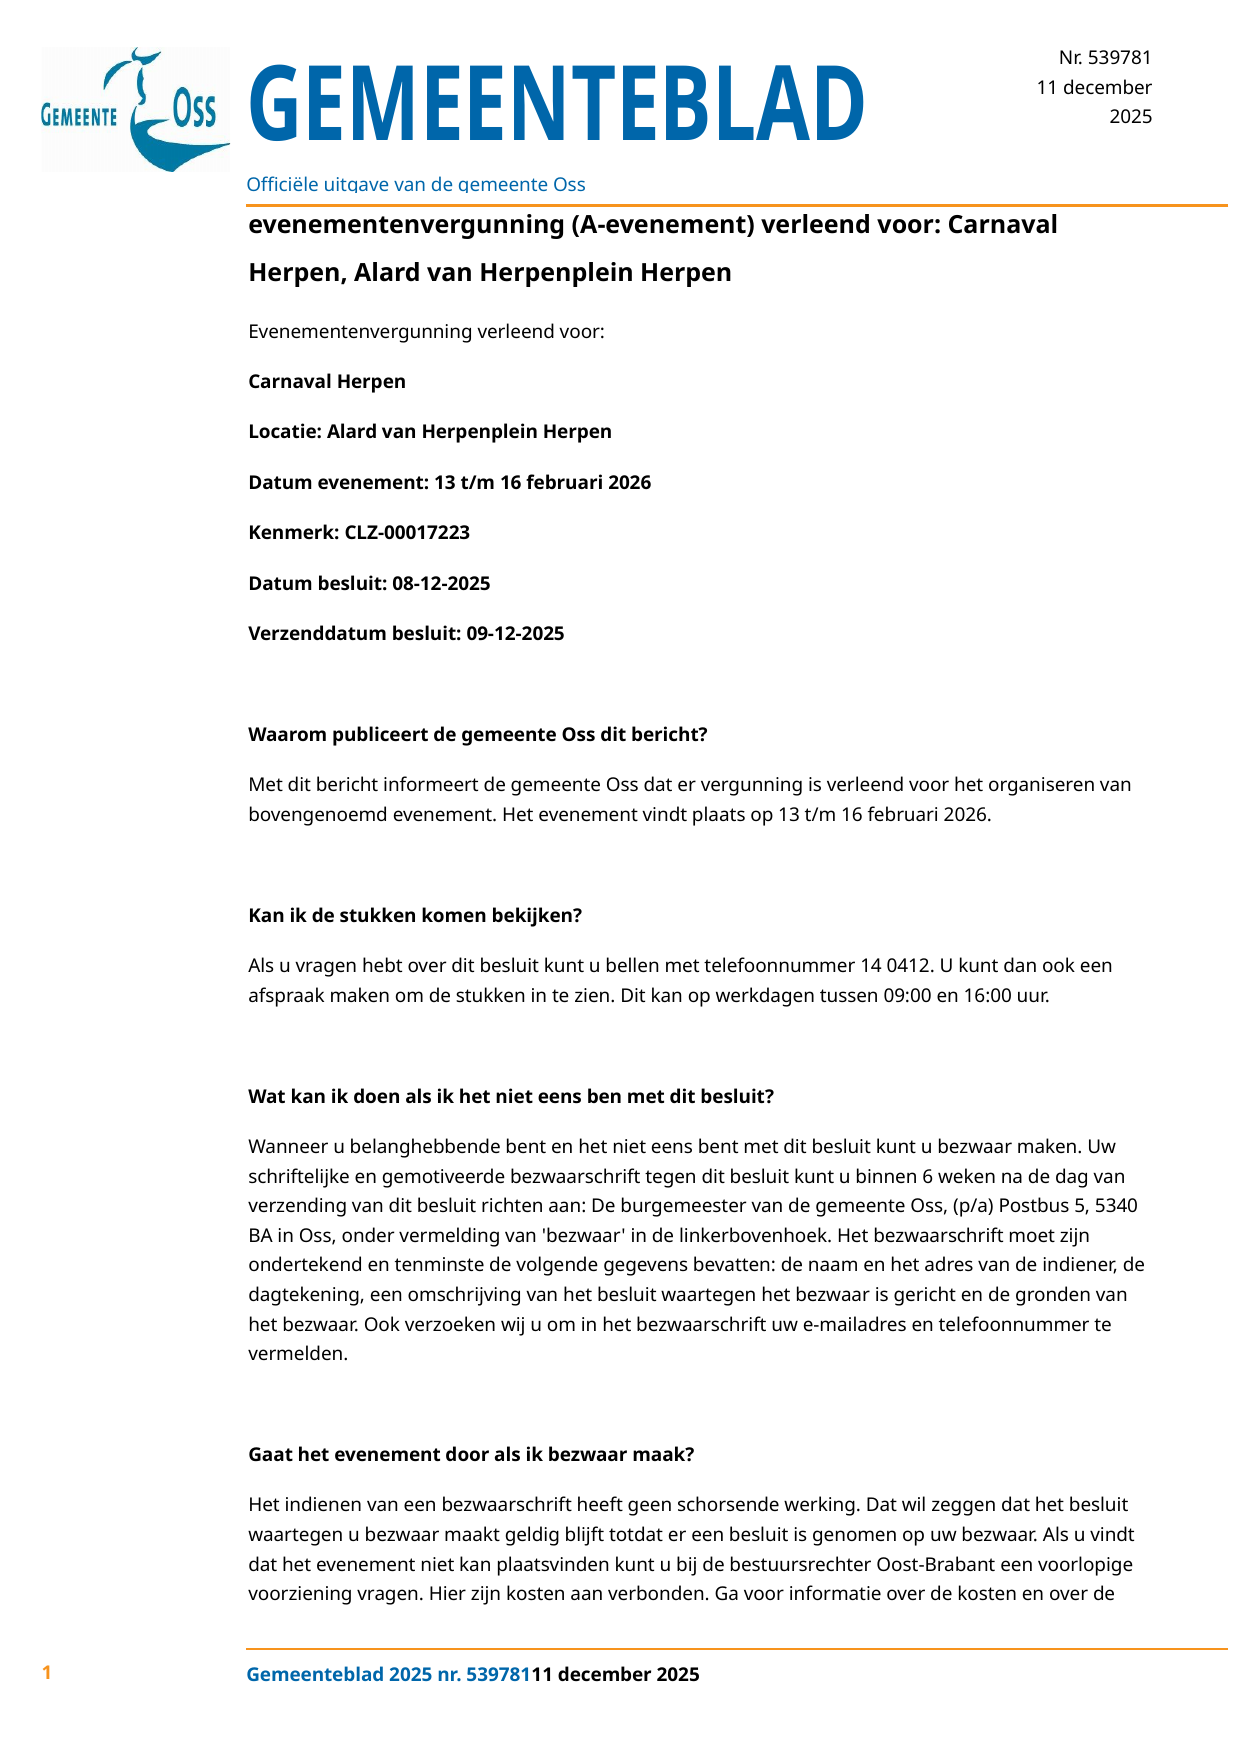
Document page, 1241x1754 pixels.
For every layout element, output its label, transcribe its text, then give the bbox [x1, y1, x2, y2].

text Verzenddatum besluit: 09-12-2025 [248, 620, 1152, 646]
text Datum besluit: 08-12-2025 [248, 570, 1152, 596]
text Kan ik de stukken komen bekijken? [248, 902, 1152, 928]
text Wanneer u belanghebbende bent en het niet eens bent met dit besluit kunt u bezwaar maken. Uw schriftelijke en gemotiveerde bezwaarschrift tegen dit besluit kunt u binnen 6 weken na de dag van verzending van dit besluit richten aan: De burgemeester van de gemeente Oss, (p/a) Postbus 5, 5340 BA in Oss, onder vermelding van 'bezwaar' in de linkerbovenhoek. Het bezwaarschrift moet zijn ondertekend en tenminste de volgende gegevens bevatten: de naam en het adres van de indiener, de dagtekening, een omschrijving van het besluit waartegen het bezwaar is gericht en de gronden van het bezwaar. Ook verzoeken wij u om in het bezwaarschrift uw e-mailadres en telefoonnummer te vermelden. [248, 1133, 1152, 1366]
text Kenmerk: CLZ-00017223 [248, 519, 1152, 545]
text Als u vragen hebt over dit besluit kunt u bellen met telefoonnummer 14 0412. U kunt dan ook een afspraak maken om de stukken in te zien. Dit kan op werkdagen tussen 09:00 en 16:00 uur. [248, 952, 1152, 1008]
text evenementenvergunning (A-evenement) verleend voor: Carnaval Herpen, Alard van Herpenplein Herpen [248, 207, 1152, 288]
text Gaat het evenement door als ik bezwaar maak? [248, 1441, 1152, 1467]
text Met dit bericht informeert de gemeente Oss dat er vergunning is verleend voor het organiseren van bovengenoemd evenement. Het evenement vindt plaats op 13 t/m 16 februari 2026. [248, 772, 1152, 827]
text Evenementenvergunning verleend voor: [248, 318, 1152, 344]
text Locatie: Alard van Herpenplein Herpen [248, 419, 1152, 444]
text Wat kan ik doen als ik het niet eens ben met dit besluit? [248, 1083, 1152, 1109]
text Datum evenement: 13 t/m 16 februari 2026 [248, 469, 1152, 495]
text Waarom publiceert de gemeente Oss dit bericht? [248, 721, 1152, 747]
text Carnaval Herpen [248, 368, 1152, 394]
picture [41, 47, 231, 172]
text Het indienen van een bezwaarschrift heeft geen schorsende werking. Dat wil zeggen dat het besluit waartegen u bezwaar maakt geldig blijft totdat er een besluit is genomen op uw bezwaar. Als u vindt dat het evenement niet kan plaatsvinden kunt u bij de bestuursrechter Oost-Brabant een voorlopige voorziening vragen. Hier zijn kosten aan verbonden. Ga voor informatie over de kosten en over de [248, 1492, 1152, 1606]
